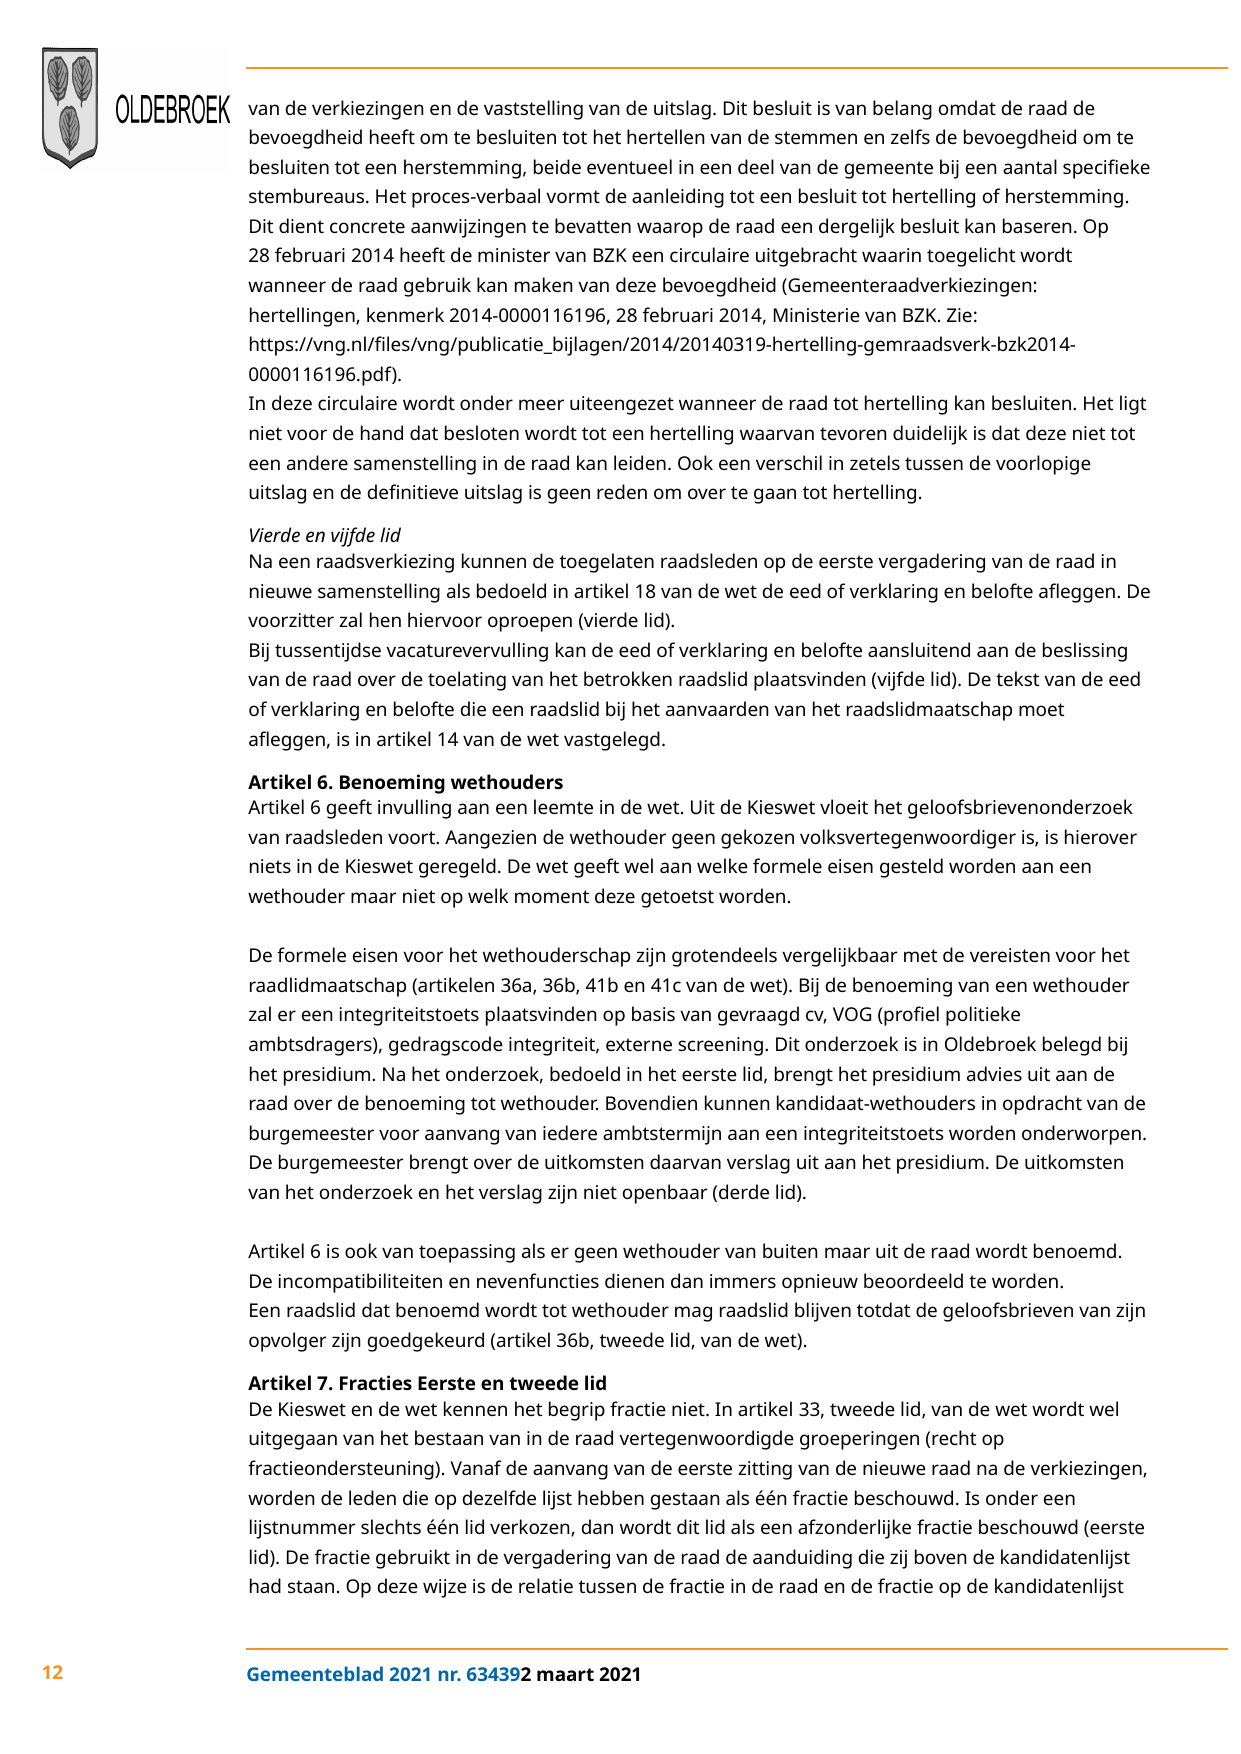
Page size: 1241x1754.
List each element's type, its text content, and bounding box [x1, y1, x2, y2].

text Een raadslid dat benoemd wordt tot wethouder mag raadslid blijven totdat de geloofsbrieven van zijn opvolger zijn goedgekeurd (artikel 36b, tweede lid, van de wet). [248, 1297, 1152, 1353]
text In deze circulaire wordt onder meer uiteengezet wanneer de raad tot hertelling kan besluiten. Het ligt niet voor de hand dat besloten wordt tot een hertelling waarvan tevoren duidelijk is dat deze niet tot een andere samenstelling in de raad kan leiden. Ook een verschil in zetels tussen de voorlopige uitslag en de definitieve uitslag is geen reden om over te gaan tot hertelling. [248, 391, 1152, 505]
text Vierde en vijfde lid [248, 522, 1152, 548]
text Artikel 6. Benoeming wethouders [248, 769, 1152, 794]
text Artikel 6 geeft invulling aan een leemte in de wet. Uit de Kieswet vloeit het geloofsbrievenonderzoek van raadsleden voort. Aangezien de wethouder geen gekozen volksvertegenwoordiger is, is hierover niets in de Kieswet geregeld. De wet geeft wel aan welke formele eisen gesteld worden aan een wethouder maar niet op welk moment deze getoetst worden. [248, 794, 1152, 909]
text Bij tussentijdse vacaturevervulling kan de eed of verklaring en belofte aansluitend aan de beslissing van de raad over de toelating van het betrokken raadslid plaatsvinden (vijfde lid). De tekst van de eed of verklaring en belofte die een raadslid bij het aanvaarden van het raadslidmaatschap moet afleggen, is in artikel 14 van de wet vastgelegd. [248, 637, 1152, 751]
text De Kieswet en de wet kennen het begrip fractie niet. In artikel 33, tweede lid, van de wet wordt wel uitgegaan van het bestaan van in de raad vertegenwoordigde groeperingen (recht op fractieondersteuning). Vanaf de aanvang van de eerste zitting van de nieuwe raad na de verkiezingen, worden de leden die op dezelfde lijst hebben gestaan als één fractie beschouwd. Is onder een lijstnummer slechts één lid verkozen, dan wordt dit lid als een afzonderlijke fractie beschouwd (eerste lid). De fractie gebruikt in de vergadering van de raad de aanduiding die zij boven de kandidatenlijst had staan. Op deze wijze is de relatie tussen de fractie in de raad en de fractie op de kandidatenlijst [248, 1396, 1152, 1599]
text Artikel 7. Fracties Eerste en tweede lid [248, 1370, 1152, 1396]
picture [41, 47, 231, 172]
text Na een raadsverkiezing kunnen de toegelaten raadsleden op de eerste vergadering van de raad in nieuwe samenstelling als bedoeld in artikel 18 van de wet de eed of verklaring en belofte afleggen. De voorzitter zal hen hiervoor oproepen (vierde lid). [248, 548, 1152, 633]
text van de verkiezingen en de vaststelling van de uitslag. Dit besluit is van belang omdat de raad de bevoegdheid heeft om te besluiten tot het hertellen van de stemmen en zelfs de bevoegdheid om te besluiten tot een herstemming, beide eventueel in een deel van de gemeente bij een aantal specifieke stembureaus. Het proces-verbaal vormt de aanleiding tot een besluit tot hertelling of herstemming. Dit dient concrete aanwijzingen te bevatten waarop de raad een dergelijk besluit kan baseren. Op 28 februari 2014 heeft de minister van BZK een circulaire uitgebracht waarin toegelicht wordt wanneer de raad gebruik kan maken van deze bevoegdheid (Gemeenteraadverkiezingen: hertellingen, kenmerk 2014-0000116196, 28 februari 2014, Ministerie van BZK. Zie: https://vng.nl/files/vng/publicatie_bijlagen/2014/20140319-hertelling-gemraadsverk-bzk2014-0000116196.pdf). [248, 95, 1152, 387]
text Artikel 6 is ook van toepassing als er geen wethouder van buiten maar uit de raad wordt benoemd. De incompatibiliteiten en nevenfuncties dienen dan immers opnieuw beoordeeld te worden. [248, 1238, 1152, 1294]
text De formele eisen voor het wethouderschap zijn grotendeels vergelijkbaar met de vereisten voor het raadlidmaatschap (artikelen 36a, 36b, 41b en 41c van de wet). Bij de benoeming van een wethouder zal er een integriteitstoets plaatsvinden op basis van gevraagd cv, VOG (profiel politieke ambtsdragers), gedragscode integriteit, externe screening. Dit onderzoek is in Oldebroek belegd bij het presidium. Na het onderzoek, bedoeld in het eerste lid, brengt het presidium advies uit aan de raad over de benoeming tot wethouder. Bovendien kunnen kandidaat-wethouders in opdracht van de burgemeester voor aanvang van iedere ambtstermijn aan een integriteitstoets worden onderworpen. De burgemeester brengt over de uitkomsten daarvan verslag uit aan het presidium. De uitkomsten van het onderzoek en het verslag zijn niet openbaar (derde lid). [248, 942, 1152, 1205]
